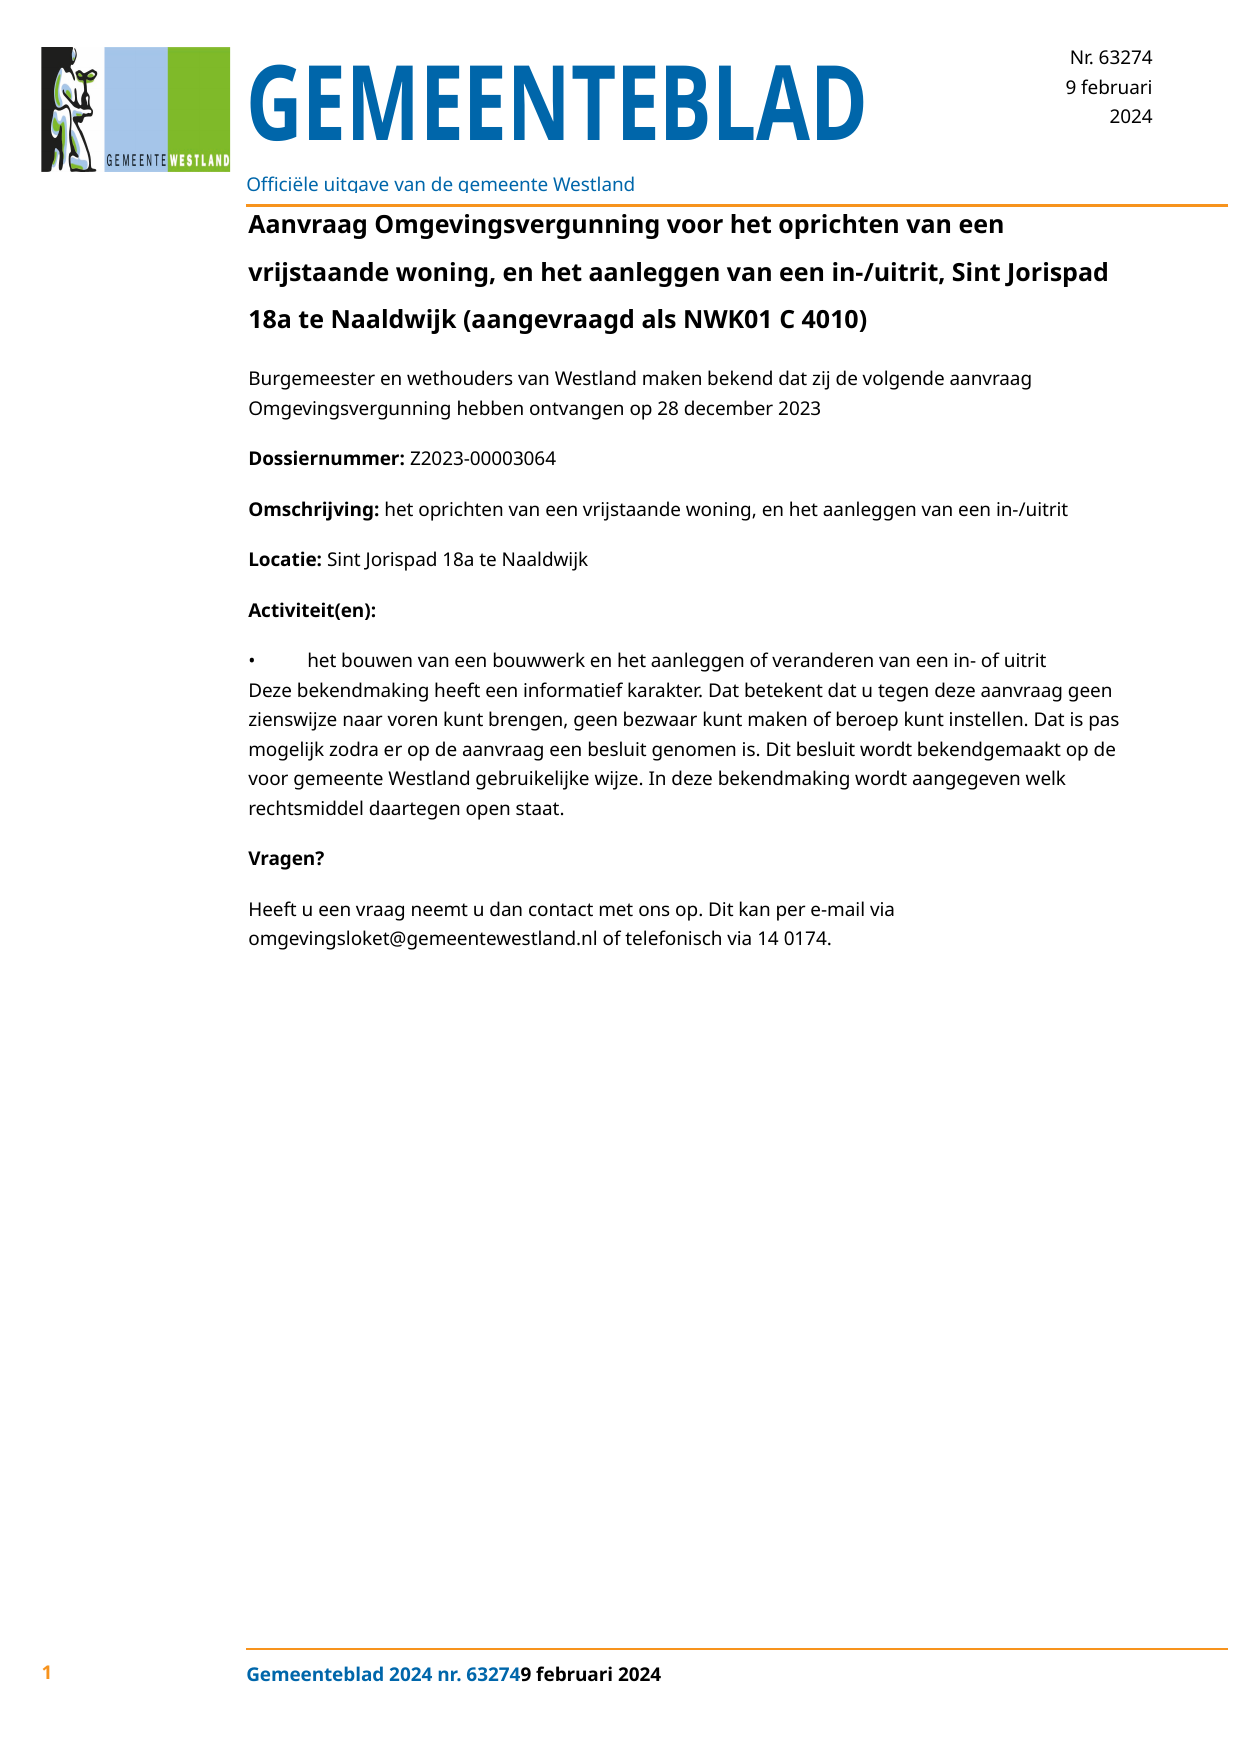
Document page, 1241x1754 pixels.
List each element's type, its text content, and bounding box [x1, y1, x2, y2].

text Heeft u een vraag neemt u dan contact met ons op. Dit kan per e-mail via omgevingsloket@gemeentewestland.nl of telefonisch via 14 0174. [248, 896, 1152, 951]
text Vragen? [248, 846, 1152, 871]
picture [41, 47, 231, 172]
text Dossiernummer: Z2023-00003064 [248, 446, 1152, 471]
text Aanvraag Omgevingsvergunning voor het oprichten van een vrijstaande woning, en het aanleggen van een in-/uitrit, Sint Jorispad 18a te Naaldwijk (aangevraagd als NWK01 C 4010) [248, 207, 1152, 336]
text Deze bekendmaking heeft een informatief karakter. Dat betekent dat u tegen deze aanvraag geen zienswijze naar voren kunt brengen, geen bezwaar kunt maken of beroep kunt instellen. Dat is pas mogelijk zodra er op de aanvraag een besluit genomen is. Dit besluit wordt bekendgemaakt op de voor gemeente Westland gebruikelijke wijze. In deze bekendmaking wordt aangegeven welk rechtsmiddel daartegen open staat. [248, 677, 1152, 821]
text Omschrijving: het oprichten van een vrijstaande woning, en het aanleggen van een in-/uitrit [248, 496, 1152, 522]
text Burgemeester en wethouders van Westland maken bekend dat zij de volgende aanvraag Omgevingsvergunning hebben ontvangen op 28 december 2023 [248, 366, 1152, 421]
list het bouwen van een bouwwerk en het aanleggen of veranderen van een in- of uitrit [248, 647, 1152, 673]
text Locatie: Sint Jorispad 18a te Naaldwijk [248, 546, 1152, 572]
text Activiteit(en): [248, 597, 1152, 622]
